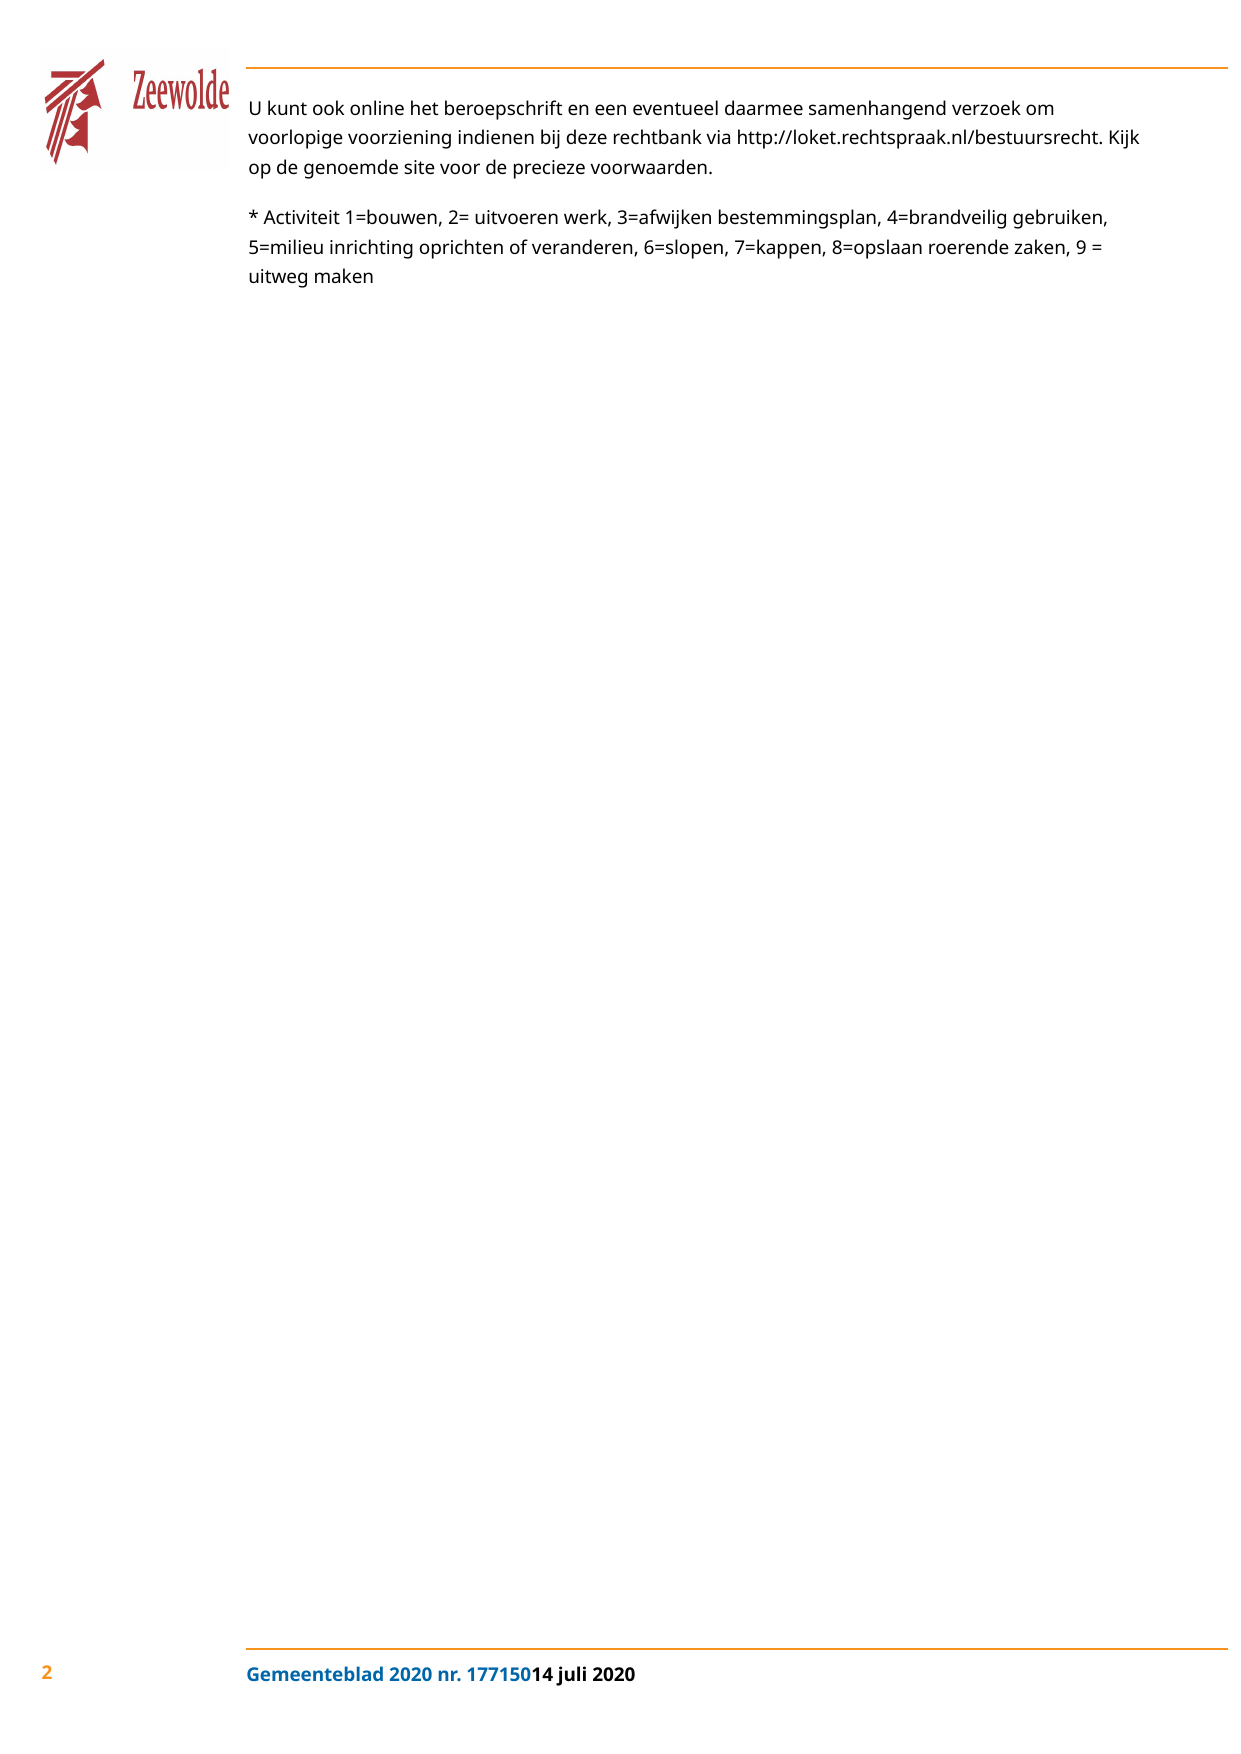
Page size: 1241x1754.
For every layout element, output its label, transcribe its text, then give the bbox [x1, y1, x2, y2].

text U kunt ook online het beroepschrift en een eventueel daarmee samenhangend verzoek om voorlopige voorziening indienen bij deze rechtbank via http://loket.rechtspraak.nl/bestuursrecht. Kijk op de genoemde site voor de precieze voorwaarden. [248, 95, 1152, 180]
text * Activiteit 1=bouwen, 2= uitvoeren werk, 3=afwijken bestemmingsplan, 4=brandveilig gebruiken, 5=milieu inrichting oprichten of veranderen, 6=slopen, 7=kappen, 8=opslaan roerende zaken, 9 = uitweg maken [248, 204, 1152, 289]
picture [41, 47, 231, 172]
